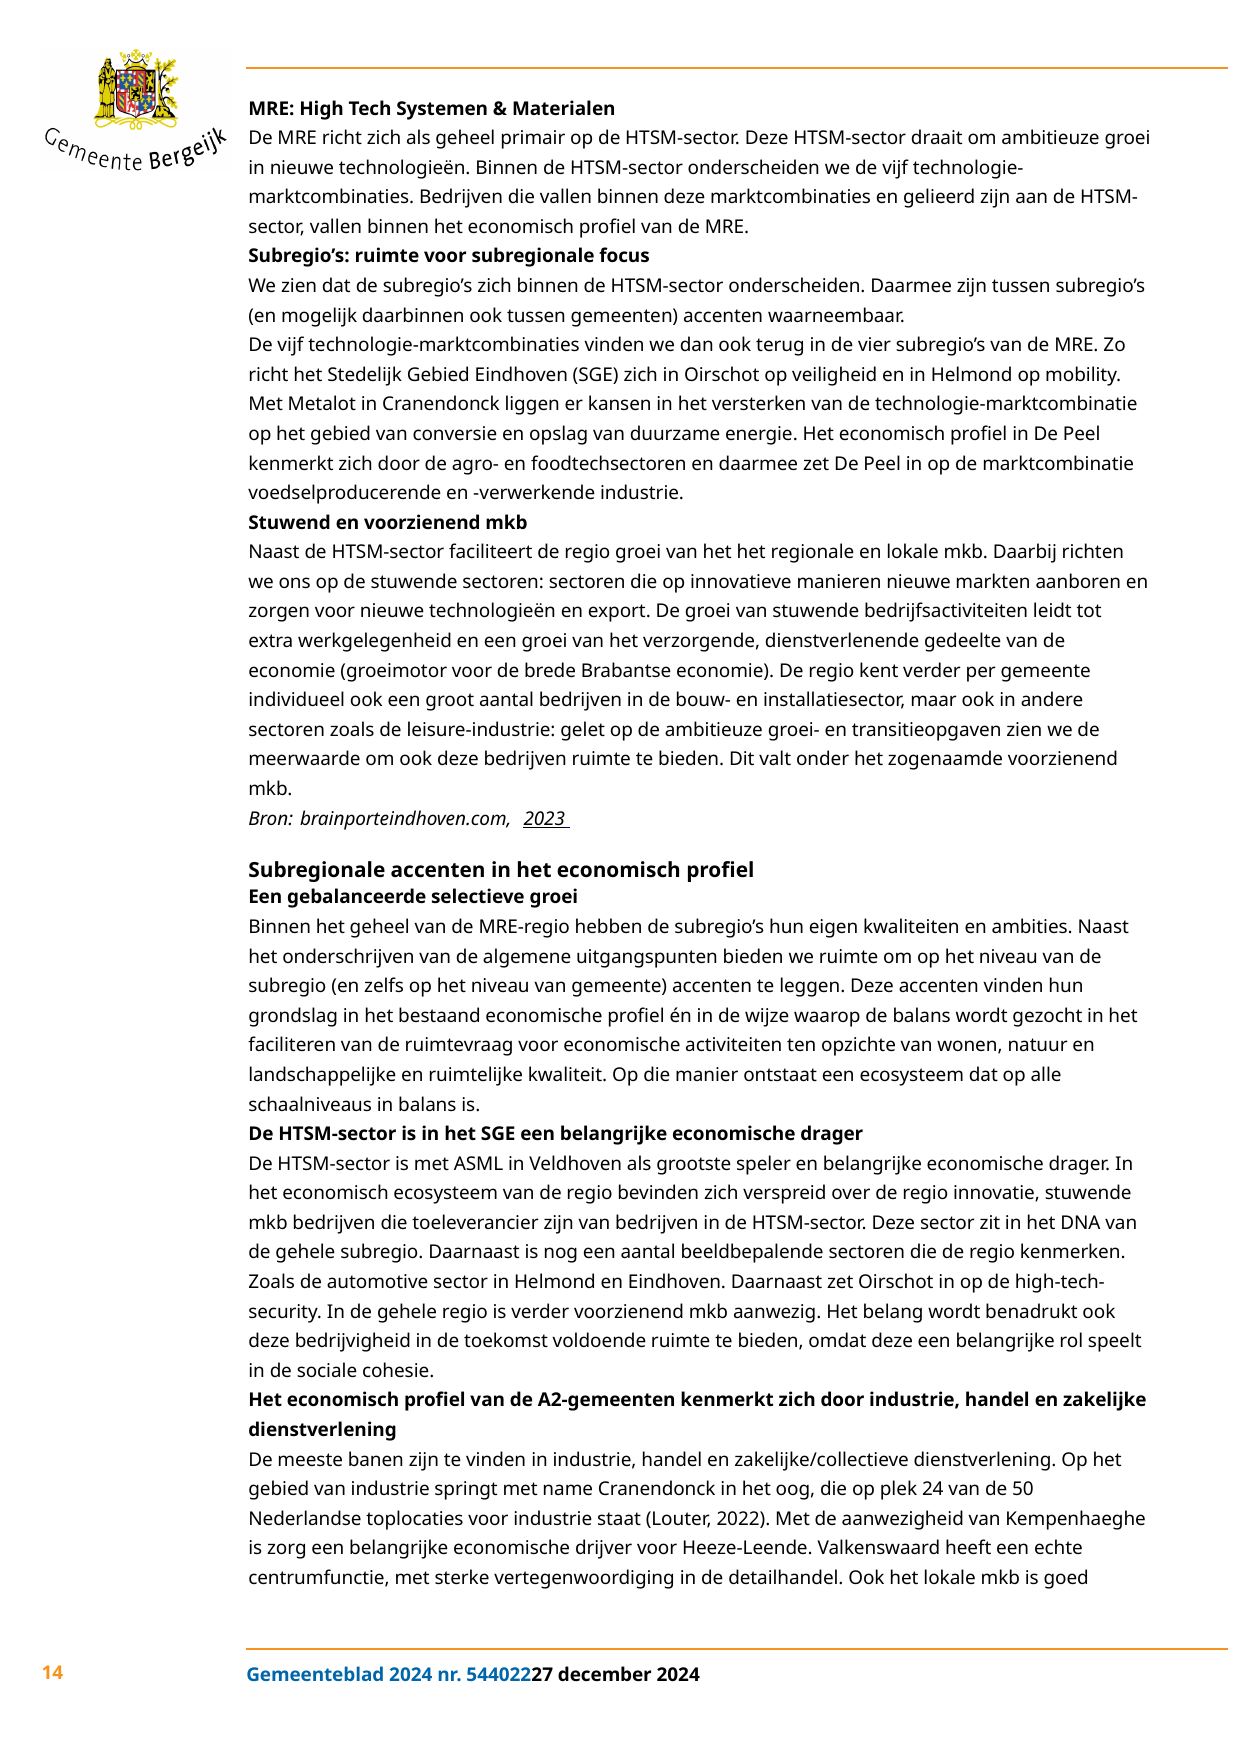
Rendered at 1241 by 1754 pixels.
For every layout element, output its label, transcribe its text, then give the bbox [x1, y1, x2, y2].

text Een gebalanceerde selectieve groei [248, 884, 1152, 909]
picture [41, 47, 231, 172]
text Binnen het geheel van de MRE-regio hebben de subregio’s hun eigen kwaliteiten en ambities. Naast het onderschrijven van de algemene uitgangspunten bieden we ruimte om op het niveau van de subregio (en zelfs op het niveau van gemeente) accenten te leggen. Deze accenten vinden hun grondslag in het bestaand economische profiel én in de wijze waarop de balans wordt gezocht in het faciliteren van de ruimtevraag voor economische activiteiten ten opzichte van wonen, natuur en landschappelijke en ruimtelijke kwaliteit. Op die manier ontstaat een ecosysteem dat op alle schaalniveaus in balans is. [248, 913, 1152, 1116]
text De vijf technologie-marktcombinaties vinden we dan ook terug in de vier subregio’s van de MRE. Zo richt het Stedelijk Gebied Eindhoven (SGE) zich in Oirschot op veiligheid en in Helmond op mobility. Met Metalot in Cranendonck liggen er kansen in het versterken van de technologie-marktcombinatie op het gebied van conversie en opslag van duurzame energie. Het economisch profiel in De Peel kenmerkt zich door de agro- en foodtechsectoren en daarmee zet De Peel in op de marktcombinatie voedselproducerende en -verwerkende industrie. [248, 331, 1152, 505]
text Naast de HTSM-sector faciliteert de regio groei van het het regionale en lokale mkb. Daarbij richten we ons op de stuwende sectoren: sectoren die op innovatieve manieren nieuwe markten aanboren en zorgen voor nieuwe technologieën en export. De groei van stuwende bedrijfsactiviteiten leidt tot extra werkgelegenheid en een groei van het verzorgende, dienstverlenende gedeelte van de economie (groeimotor voor de brede Brabantse economie). De regio kent verder per gemeente individueel ook een groot aantal bedrijven in de bouw- en installatiesector, maar ook in andere sectoren zoals de leisure-industrie: gelet op de ambitieuze groei- en transitieopgaven zien we de meerwaarde om ook deze bedrijven ruimte te bieden. Dit valt onder het zogenaamde voorzienend mkb. [248, 538, 1152, 801]
text De meeste banen zijn te vinden in industrie, handel en zakelijke/collectieve dienstverlening. Op het gebied van industrie springt met name Cranendonck in het oog, die op plek 24 van de 50 Nederlandse toplocaties voor industrie staat (Louter, 2022). Met de aanwezigheid van Kempenhaeghe is zorg een belangrijke economische drijver voor Heeze-Leende. Valkenswaard heeft een echte centrumfunctie, met sterke vertegenwoordiging in de detailhandel. Ook het lokale mkb is goed [248, 1446, 1152, 1590]
text De MRE richt zich als geheel primair op de HTSM-sector. Deze HTSM-sector draait om ambitieuze groei in nieuwe technologieën. Binnen de HTSM-sector onderscheiden we de vijf technologie-marktcombinaties. Bedrijven die vallen binnen deze marktcombinaties en gelieerd zijn aan de HTSM-sector, vallen binnen het economisch profiel van de MRE. [248, 124, 1152, 239]
text De HTSM-sector is in het SGE een belangrijke economische drager [248, 1120, 1152, 1146]
text Subregionale accenten in het economisch profiel [248, 855, 1152, 884]
text Bron: brainporteindhoven.com, 2023 [248, 805, 1152, 831]
text MRE: High Tech Systemen & Materialen [248, 95, 1152, 121]
text We zien dat de subregio’s zich binnen de HTSM-sector onderscheiden. Daarmee zijn tussen subregio’s (en mogelijk daarbinnen ook tussen gemeenten) accenten waarneembaar. [248, 272, 1152, 328]
text De HTSM-sector is met ASML in Veldhoven als grootste speler en belangrijke economische drager. In het economisch ecosysteem van de regio bevinden zich verspreid over de regio innovatie, stuwende mkb bedrijven die toeleverancier zijn van bedrijven in de HTSM-sector. Deze sector zit in het DNA van de gehele subregio. Daarnaast is nog een aantal beeldbepalende sectoren die de regio kenmerken. Zoals de automotive sector in Helmond en Eindhoven. Daarnaast zet Oirschot in op de high-tech-security. In de gehele regio is verder voorzienend mkb aanwezig. Het belang wordt benadrukt ook deze bedrijvigheid in de toekomst voldoende ruimte te bieden, omdat deze een belangrijke rol speelt in de sociale cohesie. [248, 1150, 1152, 1383]
text Subregio’s: ruimte voor subregionale focus [248, 243, 1152, 268]
text Stuwend en voorzienend mkb [248, 509, 1152, 535]
text Het economisch profiel van de A2-gemeenten kenmerkt zich door industrie, handel en zakelijke dienstverlening [248, 1387, 1152, 1442]
